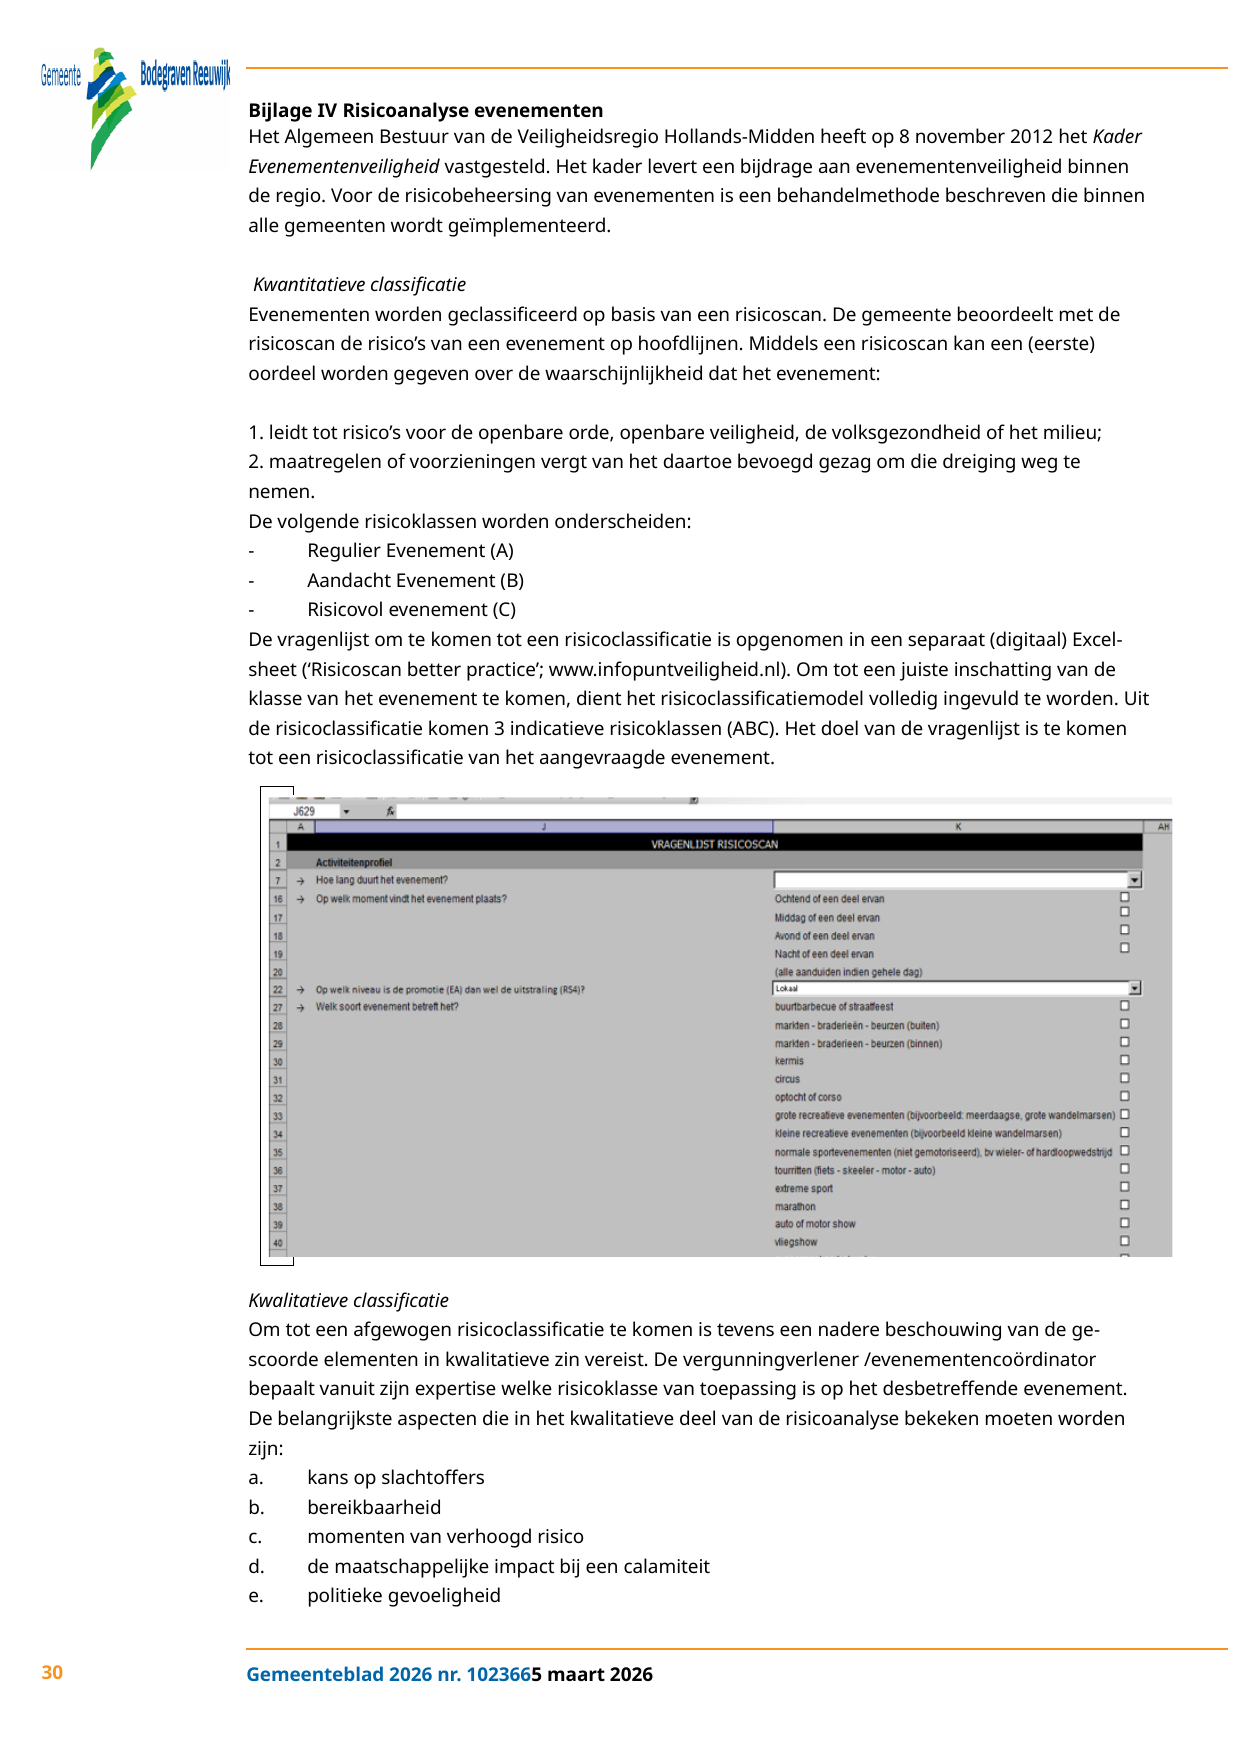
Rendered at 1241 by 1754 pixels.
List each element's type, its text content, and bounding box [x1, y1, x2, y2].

text De volgende risicoklassen worden onderscheiden: [248, 508, 1152, 534]
list Regulier Evenement (A) [248, 537, 1152, 563]
text Om tot een afgewogen risicoclassificatie te komen is tevens een nadere beschouwing van de ge­scoorde elementen in kwalitatieve zin vereist. De vergunningverlener /evenementencoördinator bepaalt vanuit zijn expertise welke risicoklasse van toepassing is op het desbetreffende evenement. De belangrijkste aspecten die in het kwalitatieve deel van de risicoanalyse bekeken moeten worden zijn: [248, 1316, 1152, 1460]
picture [268, 795, 1173, 1257]
text 2. maatregelen of voorzieningen vergt van het daartoe bevoegd gezag om die dreiging weg te nemen. [248, 449, 1152, 504]
list bereikbaarheid [248, 1494, 1152, 1519]
list politieke gevoeligheid [248, 1583, 1152, 1608]
list de maatschappelijke impact bij een calamiteit [248, 1553, 1152, 1579]
text Kwantitatieve classificatie [248, 271, 1152, 297]
list kans op slachtoffers [248, 1464, 1152, 1490]
picture [41, 47, 231, 172]
text Het Algemeen Bestuur van de Veiligheidsregio Hollands-Midden heeft op 8 november 2012 het Kader Evenementenveiligheid vastgesteld. Het kader levert een bijdrage aan evenementenveiligheid binnen de regio. Voor de risicobeheersing van evenementen is een behandelmethode beschreven die binnen alle gemeenten wordt geïmplementeerd. [248, 123, 1152, 238]
text Kwalitatieve classificatie [248, 1287, 1152, 1312]
text Bijlage IV Risicoanalyse evenementen [248, 95, 1152, 123]
list Risicovol evenement (C) [248, 597, 1152, 622]
list Aandacht Evenement (B) [248, 567, 1152, 593]
text De vragenlijst om te komen tot een risicoclassificatie is opgenomen in een separaat (digitaal) Excel-sheet (‘Risicoscan better practice’; www.infopuntveiligheid.nl). Om tot een juiste inschatting van de klasse van het evenement te komen, dient het risicoclassificatiemodel volledig ingevuld te worden. Uit de risicoclassificatie komen 3 indicatieve risicoklassen (ABC). Het doel van de vragenlijst is te komen tot een risicoclassificatie van het aangevraagde evenement. [248, 626, 1152, 770]
text 1. leidt tot risico’s voor de openbare orde, openbare veiligheid, de volksgezondheid of het milieu; [248, 419, 1152, 445]
list momenten van verhoogd risico [248, 1523, 1152, 1549]
text Evenementen worden geclassificeerd op basis van een risicoscan. De gemeente beoordeelt met de risicoscan de risico’s van een evenement op hoofdlijnen. Middels een risicoscan kan een (eerste) oordeel worden gegeven over de waarschijnlijkheid dat het evenement: [248, 301, 1152, 386]
